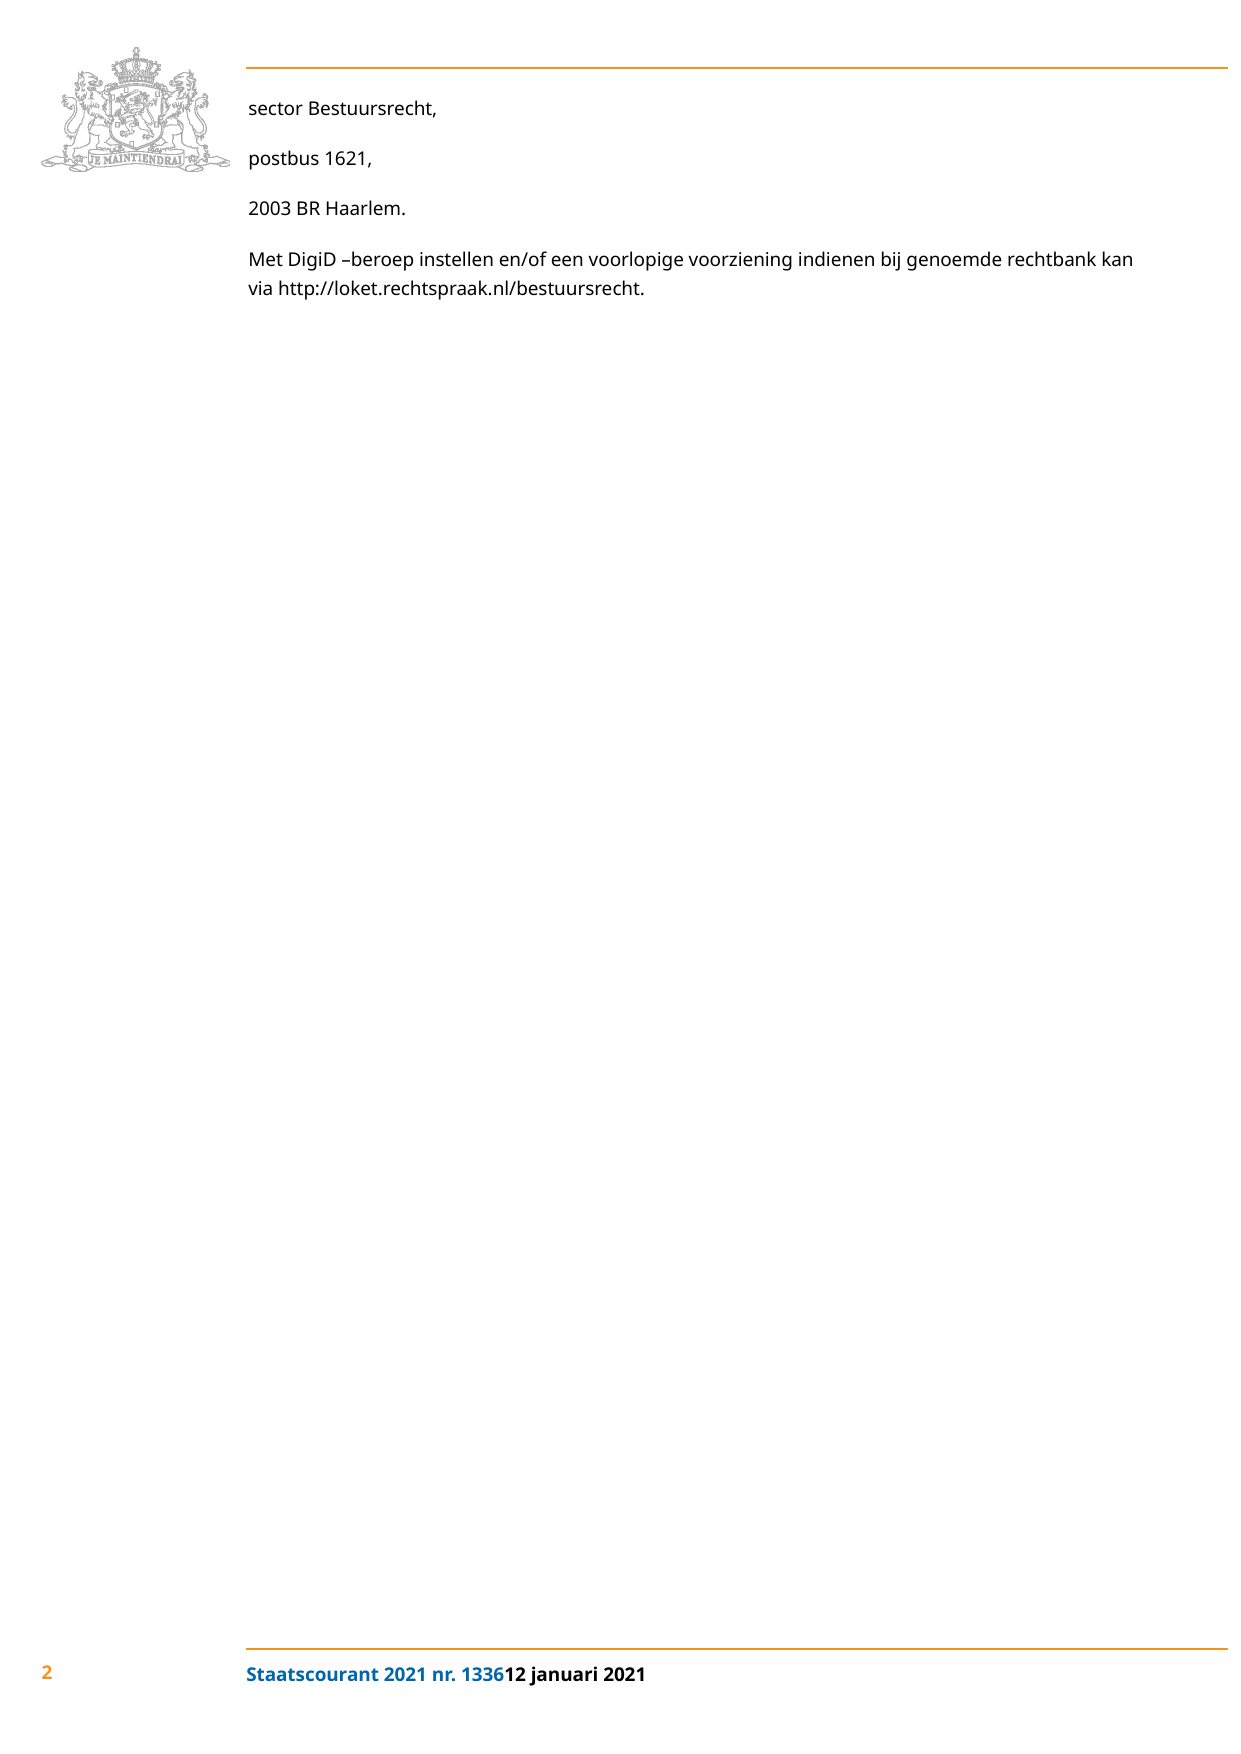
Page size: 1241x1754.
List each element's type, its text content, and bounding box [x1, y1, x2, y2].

text sector Bestuursrecht, [248, 95, 1152, 121]
text 2003 BR Haarlem. [248, 196, 1152, 221]
text postbus 1621, [248, 145, 1152, 171]
text Met DigiD –beroep instellen en/of een voorlopige voorziening indienen bij genoemde rechtbank kan via http://loket.rechtspraak.nl/bestuursrecht. [248, 246, 1152, 301]
picture [41, 47, 231, 172]
